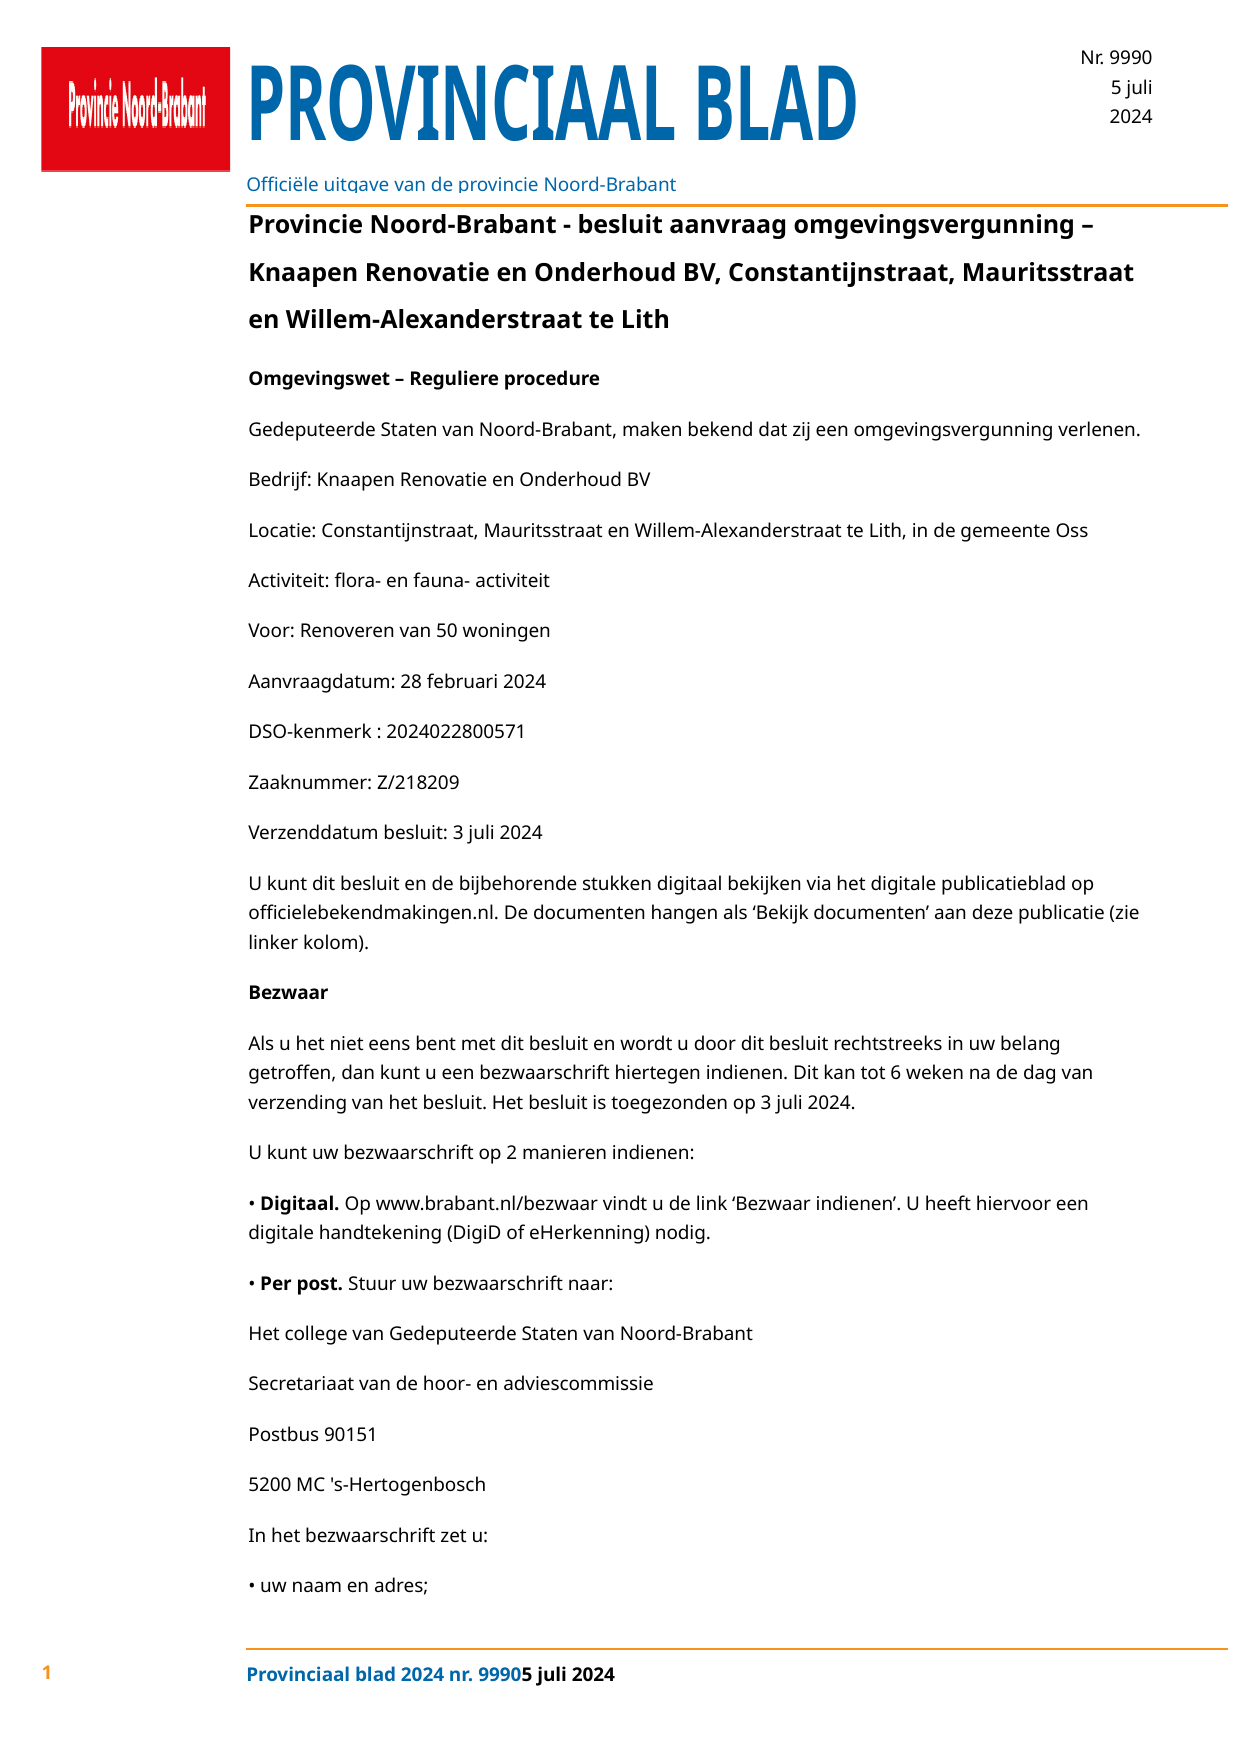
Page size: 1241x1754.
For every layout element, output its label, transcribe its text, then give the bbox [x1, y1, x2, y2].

text DSO-kenmerk : 2024022800571 [248, 718, 1152, 744]
text Aanvraagdatum: 28 februari 2024 [248, 668, 1152, 694]
text U kunt uw bezwaarschrift op 2 manieren indienen: [248, 1139, 1152, 1165]
text 5200 MC 's‑Hertogenbosch [248, 1471, 1152, 1497]
text Locatie: Constantijnstraat, Mauritsstraat en Willem-Alexanderstraat te Lith, in de gemeente Oss [248, 517, 1152, 542]
text Provincie Noord-Brabant - besluit aanvraag omgevingsvergunning – Knaapen Renovatie en Onderhoud BV, Constantijnstraat, Mauritsstraat en Willem-Alexanderstraat te Lith [248, 207, 1152, 336]
text Verzenddatum besluit: 3 juli 2024 [248, 819, 1152, 845]
text Postbus 90151 [248, 1421, 1152, 1447]
text Voor: Renoveren van 50 woningen [248, 618, 1152, 643]
text In het bezwaarschrift zet u: [248, 1522, 1152, 1547]
picture [41, 47, 231, 172]
text Secretariaat van de hoor- en adviescommissie [248, 1371, 1152, 1396]
text Zaaknummer: Z/218209 [248, 769, 1152, 794]
text Bezwaar [248, 979, 1152, 1005]
text Gedeputeerde Staten van Noord-Brabant, maken bekend dat zij een omgevingsvergunning verlenen. [248, 416, 1152, 442]
text Bedrijf: Knaapen Renovatie en Onderhoud BV [248, 466, 1152, 492]
text • Digitaal. Op www.brabant.nl/bezwaar vindt u de link ‘Bezwaar indienen’. U heeft hiervoor een digitale handtekening (DigiD of eHerkenning) nodig. [248, 1190, 1152, 1245]
text Activiteit: flora- en fauna- activiteit [248, 567, 1152, 593]
text Omgevingswet – Reguliere procedure [248, 366, 1152, 391]
text • Per post. Stuur uw bezwaarschrift naar: [248, 1270, 1152, 1295]
text U kunt dit besluit en de bijbehorende stukken digitaal bekijken via het digitale publicatieblad op officielebekendmakingen.nl. De documenten hangen als ‘Bekijk documenten’ aan deze publicatie (zie linker kolom). [248, 870, 1152, 954]
text Het college van Gedeputeerde Staten van Noord-Brabant [248, 1320, 1152, 1346]
text • uw naam en adres; [248, 1572, 1152, 1598]
text Als u het niet eens bent met dit besluit en wordt u door dit besluit rechtstreeks in uw belang getroffen, dan kunt u een bezwaarschrift hiertegen indienen. Dit kan tot 6 weken na de dag van verzending van het besluit. Het besluit is toegezonden op 3 juli 2024. [248, 1030, 1152, 1114]
